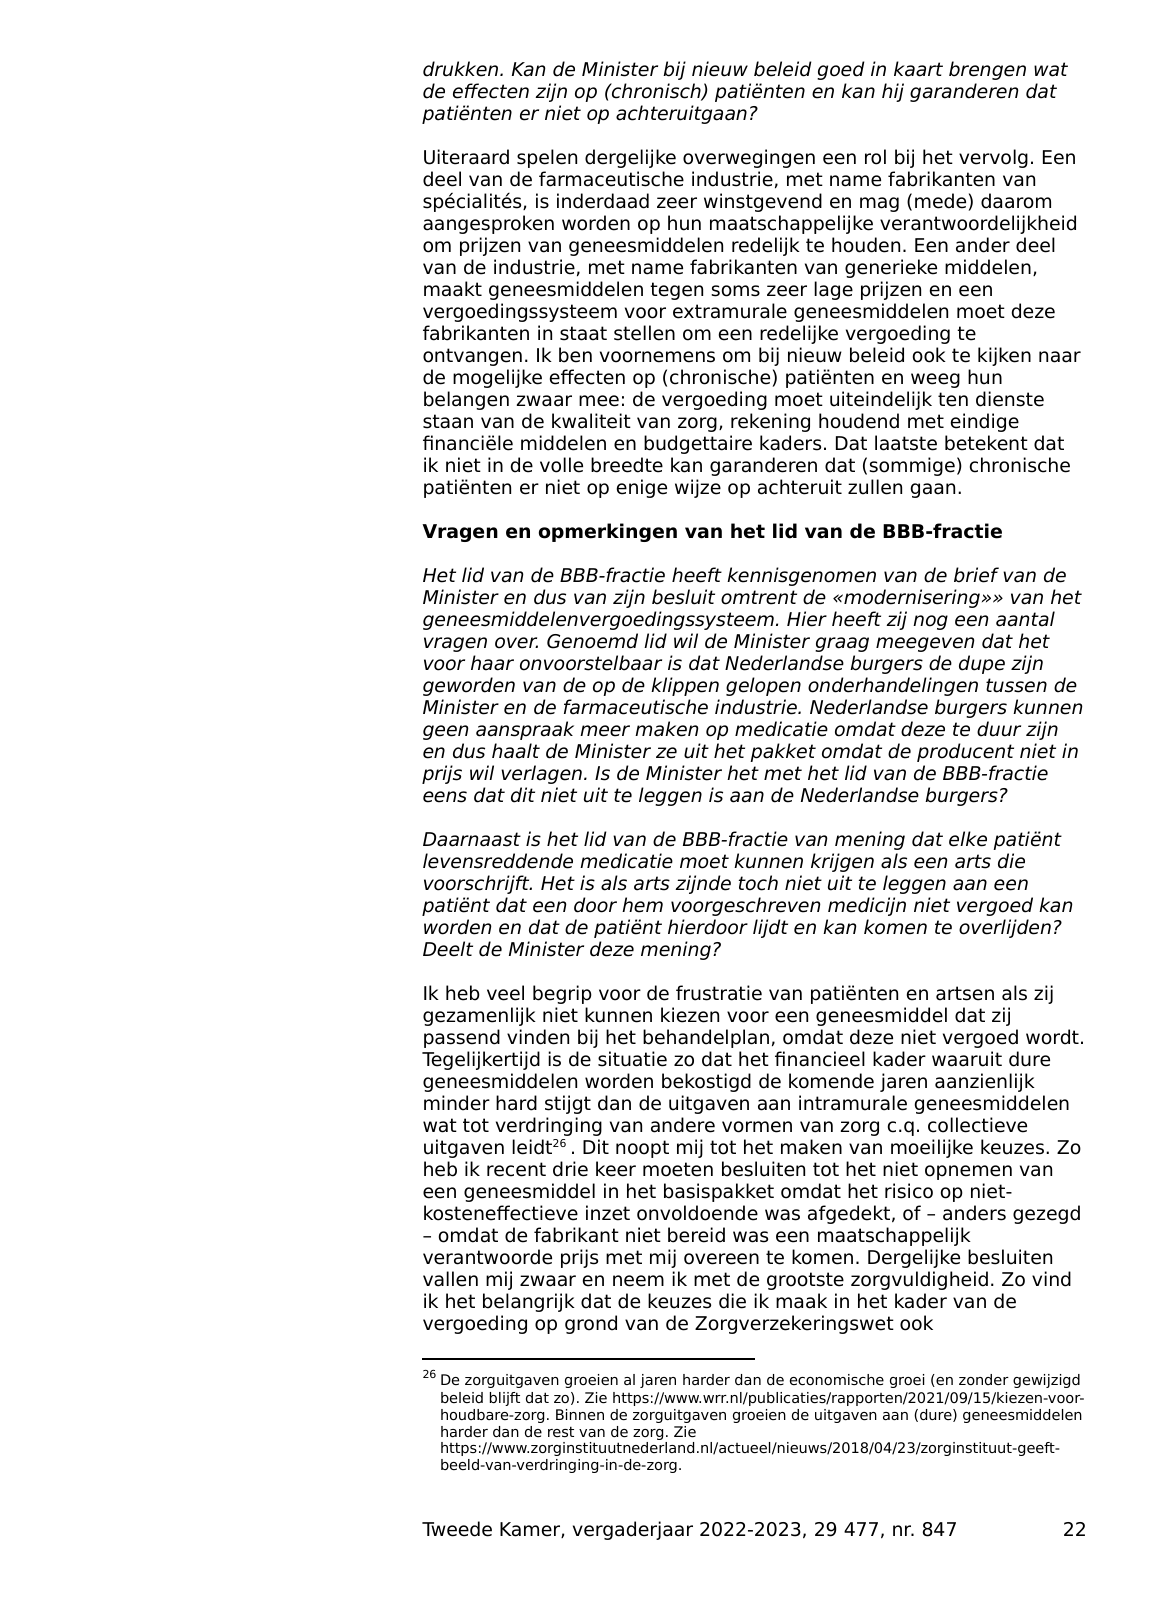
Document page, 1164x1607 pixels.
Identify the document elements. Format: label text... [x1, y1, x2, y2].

text drukken. Kan de Minister bij nieuw beleid goed in kaart brengen wat de effecten zijn op (chronisch) patiënten en kan hij garanderen dat patiënten er niet op achteruitgaan? [422, 59, 1087, 125]
subtitle Vragen en opmerkingen van het lid van de BBB-fractie [422, 521, 1087, 543]
text Daarnaast is het lid van de BBB-fractie van mening dat elke patiënt levensreddende medicatie moet kunnen krijgen als een arts die voorschrijft. Het is als arts zijnde toch niet uit te leggen aan een patiënt dat een door hem voorgeschreven medicijn niet vergoed kan worden en dat de patiënt hierdoor lijdt en kan komen te overlijden? Deelt de Minister deze mening? [422, 829, 1087, 961]
text Uiteraard spelen dergelijke overwegingen een rol bij het vervolg. Een deel van de farmaceutische industrie, met name fabrikanten van spécialités, is inderdaad zeer winstgevend en mag (mede) daarom aangesproken worden op hun maatschappelijke verantwoordelijkheid om prijzen van geneesmiddelen redelijk te houden. Een ander deel van de industrie, met name fabrikanten van generieke middelen, maakt geneesmiddelen tegen soms zeer lage prijzen en een vergoedingssysteem voor extramurale geneesmiddelen moet deze fabrikanten in staat stellen om een redelijke vergoeding te ontvangen. Ik ben voornemens om bij nieuw beleid ook te kijken naar de mogelijke effecten op (chronische) patiënten en weeg hun belangen zwaar mee: de vergoeding moet uiteindelijk ten dienste staan van de kwaliteit van zorg, rekening houdend met eindige financiële middelen en budgettaire kaders. Dat laatste betekent dat ik niet in de volle breedte kan garanderen dat (sommige) chronische patiënten er niet op enige wijze op achteruit zullen gaan. [422, 147, 1087, 499]
text Ik heb veel begrip voor de frustratie van patiënten en artsen als zij gezamenlijk niet kunnen kiezen voor een geneesmiddel dat zij passend vinden bij het behandelplan, omdat deze niet vergoed wordt. Tegelijkertijd is de situatie zo dat het financieel kader waaruit dure geneesmiddelen worden bekostigd de komende jaren aanzienlijk minder hard stijgt dan de uitgaven aan intramurale geneesmiddelen wat tot verdringing van andere vormen van zorg c.q. collectieve uitgaven leidt. Dit noopt mij tot het maken van moeilijke keuzes. Zo heb ik recent drie keer moeten besluiten tot het niet opnemen van een geneesmiddel in het basispakket omdat het risico op niet-kosteneffectieve inzet onvoldoende was afgedekt, of – anders gezegd – omdat de fabrikant niet bereid was een maatschappelijk verantwoorde prijs met mij overeen te komen. Dergelijke besluiten vallen mij zwaar en neem ik met de grootste zorgvuldigheid. Zo vind ik het belangrijk dat de keuzes die ik maak in het kader van de vergoeding op grond van de Zorgverzekeringswet ook [422, 983, 1087, 1335]
text De zorguitgaven groeien al jaren harder dan de economische groei (en zonder gewijzigd beleid blijft dat zo). Zie https://www.wrr.nl/publicaties/rapporten/2021/09/15/kiezen-voor-houdbare-zorg. Binnen de zorguitgaven groeien de uitgaven aan (dure) geneesmiddelen harder dan de rest van de zorg. Zie https://www.zorginstituutnederland.nl/actueel/nieuws/2018/04/23/zorginstituut-geeft-beeld-van-verdringing-in-de-zorg. [422, 1368, 1087, 1474]
text Het lid van de BBB-fractie heeft kennisgenomen van de brief van de Minister en dus van zijn besluit omtrent de «modernisering»» van het geneesmiddelenvergoedingssysteem. Hier heeft zij nog een aantal vragen over. Genoemd lid wil de Minister graag meegeven dat het voor haar onvoorstelbaar is dat Nederlandse burgers de dupe zijn geworden van de op de klippen gelopen onderhandelingen tussen de Minister en de farmaceutische industrie. Nederlandse burgers kunnen geen aanspraak meer maken op medicatie omdat deze te duur zijn en dus haalt de Minister ze uit het pakket omdat de producent niet in prijs wil verlagen. Is de Minister het met het lid van de BBB-fractie eens dat dit niet uit te leggen is aan de Nederlandse burgers? [422, 565, 1087, 807]
